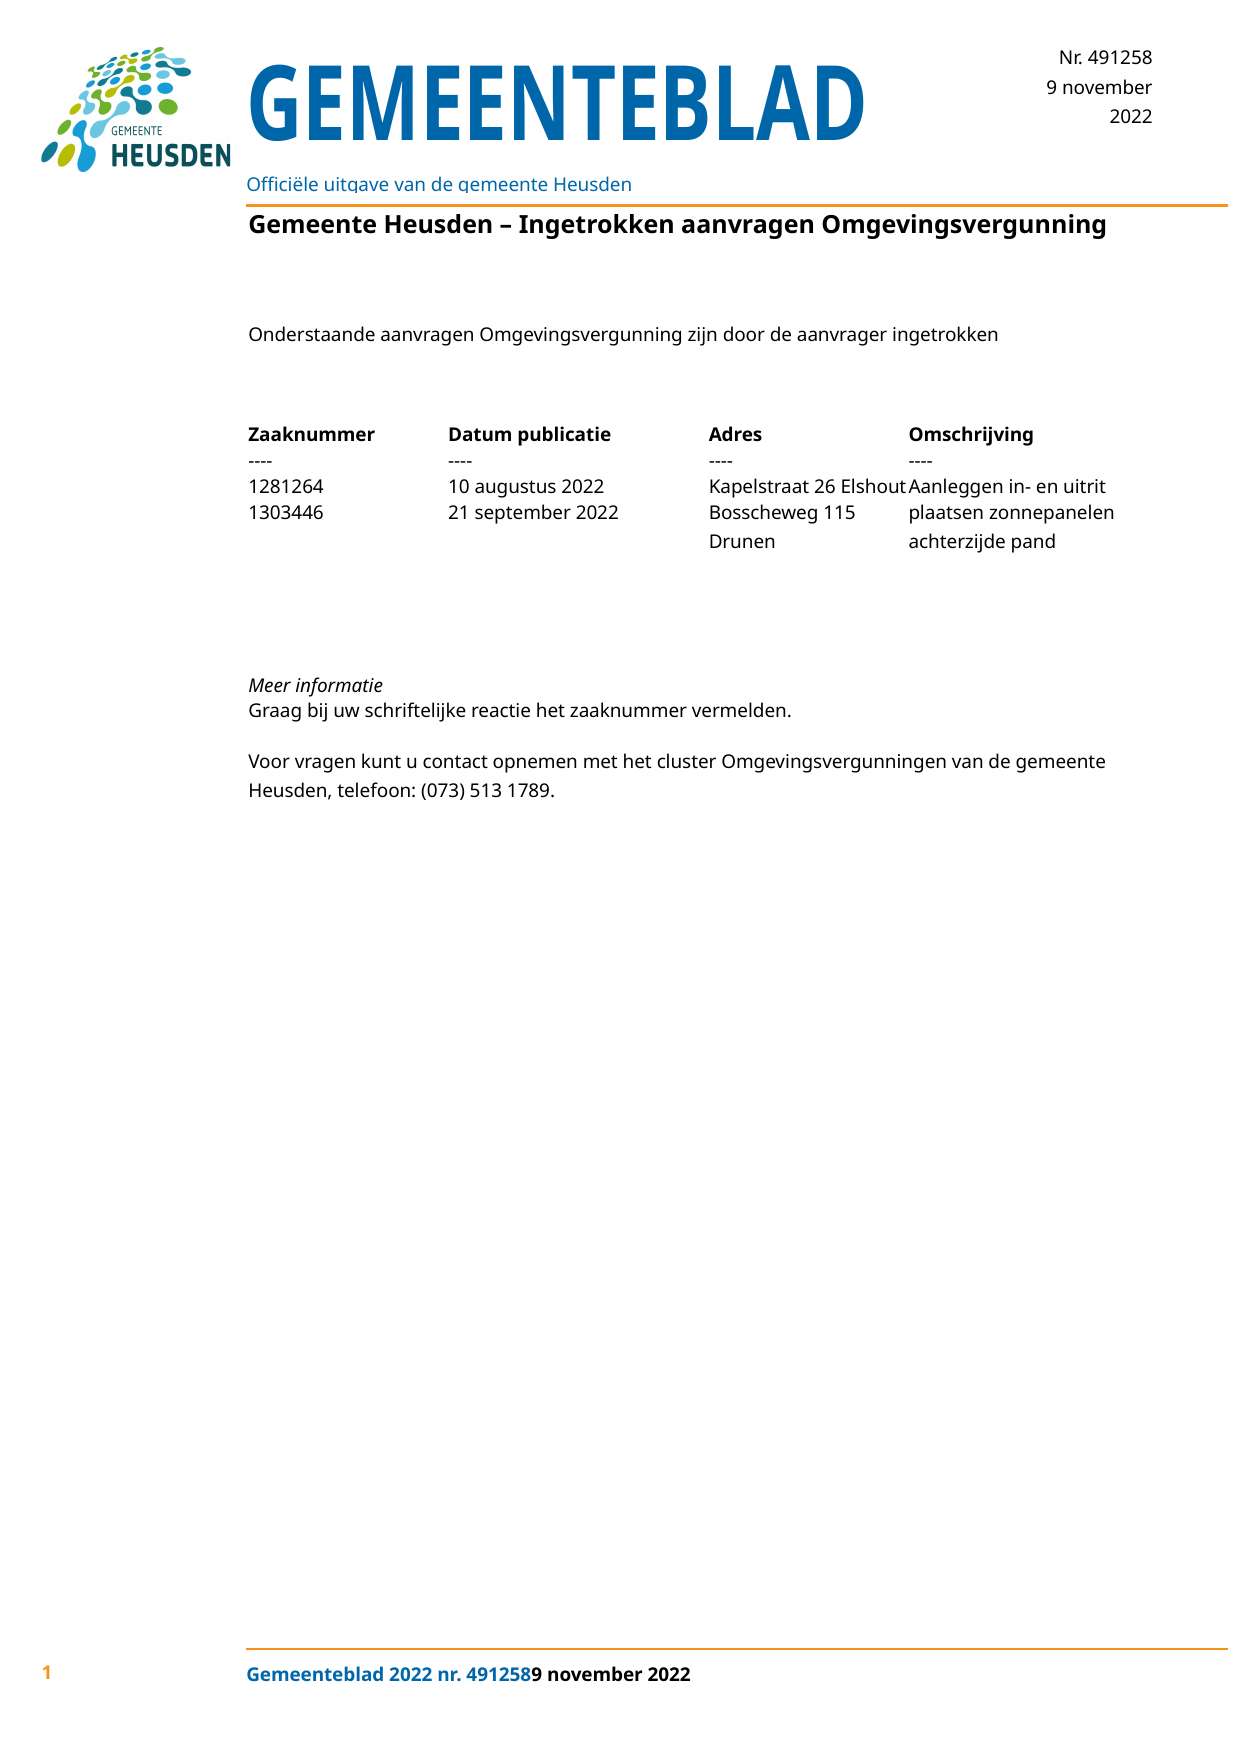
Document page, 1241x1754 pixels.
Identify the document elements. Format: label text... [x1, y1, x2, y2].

text Voor vragen kunt u contact opnemen met het cluster Omgevingsvergunningen van de gemeente Heusden, telefoon: (073) 513 1789. [248, 748, 1152, 803]
table_cell ---- [908, 448, 1152, 473]
table_cell Kapelstraat 26 Elshout [709, 473, 908, 499]
table_cell ---- [448, 448, 708, 473]
text Graag bij uw schriftelijke reactie het zaaknummer vermelden. [248, 697, 1152, 723]
table_cell plaatsen zonnepanelen achterzijde pand [908, 499, 1152, 554]
text Onderstaande aanvragen Omgevingsvergunning zijn door de aanvrager ingetrokken [248, 321, 1152, 346]
table_header Zaaknummer [248, 422, 448, 447]
table_cell ---- [248, 448, 448, 473]
table_cell 1281264 [248, 473, 448, 499]
table_cell Aanleggen in- en uitrit [908, 473, 1152, 499]
table_cell 10 augustus 2022 [448, 473, 708, 499]
table_cell ---- [709, 448, 908, 473]
table_header Adres [709, 422, 908, 447]
picture [41, 47, 231, 172]
table_header Omschrijving [908, 422, 1152, 447]
text Meer informatie [248, 672, 1152, 697]
table_cell 21 september 2022 [448, 499, 708, 554]
table_cell Bosscheweg 115 Drunen [709, 499, 908, 554]
table_cell 1303446 [248, 499, 448, 554]
table_header Datum publicatie [448, 422, 708, 447]
text Gemeente Heusden – Ingetrokken aanvragen Omgevingsvergunning [248, 207, 1152, 241]
